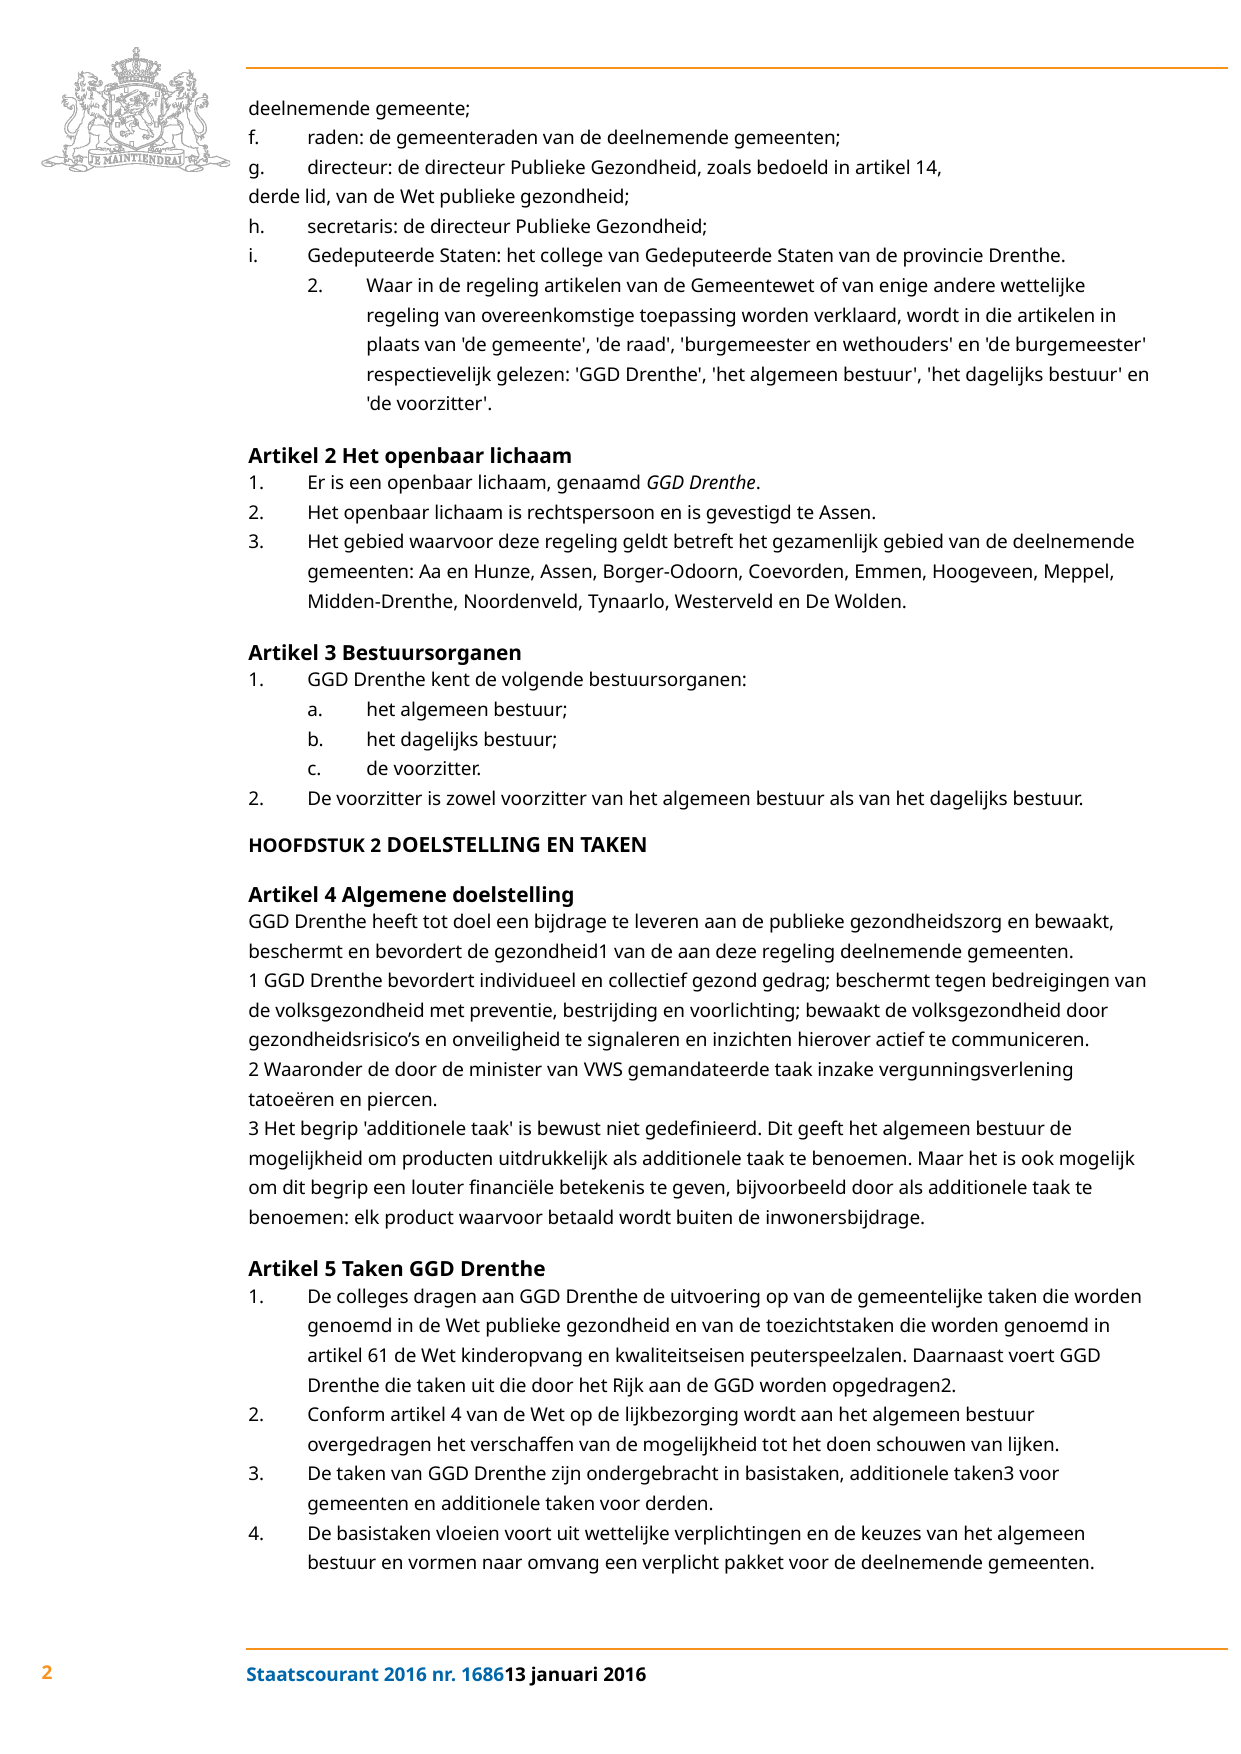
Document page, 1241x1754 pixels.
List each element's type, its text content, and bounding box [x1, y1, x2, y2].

list De voorzitter is zowel voorzitter van het algemeen bestuur als van het dagelijks bestuur. [248, 785, 1152, 811]
text Artikel 4 Algemene doelstelling [248, 880, 1152, 908]
list Het openbaar lichaam is rechtspersoon en is gevestigd te Assen. [248, 499, 1152, 525]
list Conform artikel 4 van de Wet op de lijkbezorging wordt aan het algemeen bestuur overgedragen het verschaffen van de mogelijkheid tot het doen schouwen van lijken. [248, 1401, 1152, 1457]
list secretaris: de directeur Publieke Gezondheid; [248, 213, 1152, 239]
text HOOFDSTUK 2 DOELSTELLING EN TAKEN [248, 831, 1152, 859]
text Artikel 3 Bestuursorganen [248, 638, 1152, 667]
text 2 Waaronder de door de minister van VWS gemandateerde taak inzake vergunningsverlening tatoeëren en piercen. [248, 1056, 1152, 1112]
text derde lid, van de Wet publieke gezondheid; [248, 183, 1152, 209]
list het algemeen bestuur; [307, 696, 1152, 722]
list directeur: de directeur Publieke Gezondheid, zoals bedoeld in artikel 14, [248, 154, 1152, 180]
picture [41, 47, 231, 172]
text 1 GGD Drenthe bevordert individueel en collectief gezond gedrag; beschermt tegen bedreigingen van de volksgezondheid met preventie, bestrijding en voorlichting; bewaakt de volksgezondheid door gezondheidsrisico’s en onveiligheid te signaleren en inzichten hierover actief te communiceren. [248, 967, 1152, 1052]
list de voorzitter. [307, 755, 1152, 781]
list De basistaken vloeien voort uit wettelijke verplichtingen en de keuzes van het algemeen bestuur en vormen naar omvang een verplicht pakket voor de deelnemende gemeenten. [248, 1520, 1152, 1575]
list GGD Drenthe kent de volgende bestuursorganen: [248, 667, 1152, 692]
text 3 Het begrip 'additionele taak' is bewust niet gedefinieerd. Dit geeft het algemeen bestuur de mogelijkheid om producten uitdrukkelijk als additionele taak te benoemen. Maar het is ook mogelijk om dit begrip een louter financiële betekenis te geven, bijvoorbeeld door als additionele taak te benoemen: elk product waarvoor betaald wordt buiten de inwonersbijdrage. [248, 1115, 1152, 1230]
list Gedeputeerde Staten: het college van Gedeputeerde Staten van de provincie Drenthe. [248, 243, 1152, 268]
text GGD Drenthe heeft tot doel een bijdrage te leveren aan de publieke gezondheidszorg en bewaakt, beschermt en bevordert de gezondheid1 van de aan deze regeling deelnemende gemeenten. [248, 908, 1152, 964]
text Artikel 5 Taken GGD Drenthe [248, 1254, 1152, 1283]
text Artikel 2 Het openbaar lichaam [248, 441, 1152, 469]
list De colleges dragen aan GGD Drenthe de uitvoering op van de gemeentelijke taken die worden genoemd in de Wet publieke gezondheid en van de toezichtstaken die worden genoemd in artikel 61 de Wet kinderopvang en kwaliteitseisen peuterspeelzalen. Daarnaast voert GGD Drenthe die taken uit die door het Rijk aan de GGD worden opgedragen2. [248, 1283, 1152, 1397]
list raden: de gemeenteraden van de deelnemende gemeenten; [248, 124, 1152, 150]
list Het gebied waarvoor deze regeling geldt betreft het gezamenlijk gebied van de deelnemende gemeenten: Aa en Hunze, Assen, Borger-Odoorn, Coevorden, Emmen, Hoogeveen, Meppel, Midden-Drenthe, Noordenveld, Tynaarlo, Westerveld en De Wolden. [248, 529, 1152, 613]
list Waar in de regeling artikelen van de Gemeentewet of van enige andere wettelijke regeling van overeenkomstige toepassing worden verklaard, wordt in die artikelen in plaats van 'de gemeente', 'de raad', 'burgemeester en wethouders' en 'de burgemeester' respectievelijk gelezen: 'GGD Drenthe', 'het algemeen bestuur', 'het dagelijks bestuur' en 'de voorzitter'. [307, 272, 1152, 416]
text deelnemende gemeente; [248, 95, 1152, 121]
list De taken van GGD Drenthe zijn ondergebracht in basistaken, additionele taken3 voor gemeenten en additionele taken voor derden. [248, 1461, 1152, 1516]
list Er is een openbaar lichaam, genaamd GGD Drenthe. [248, 469, 1152, 495]
list het dagelijks bestuur; [307, 726, 1152, 752]
